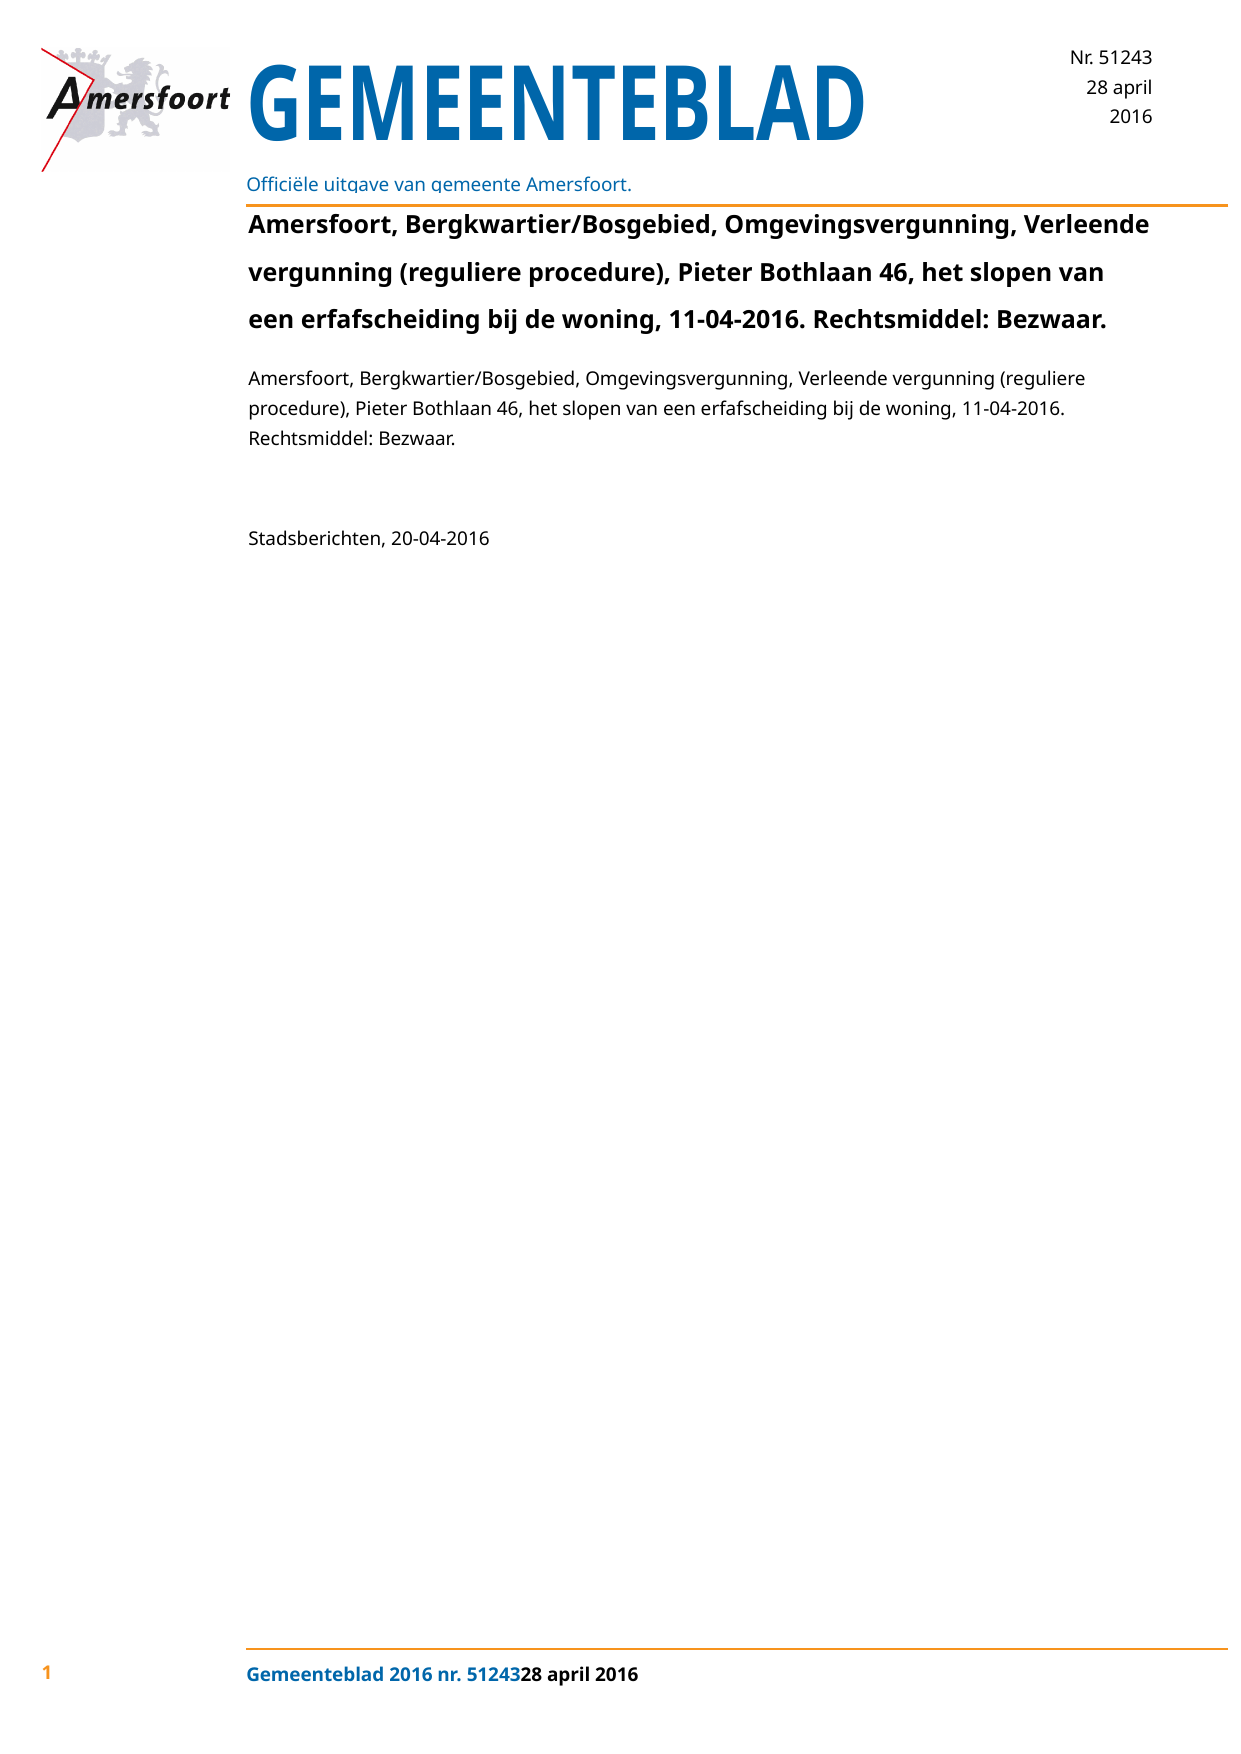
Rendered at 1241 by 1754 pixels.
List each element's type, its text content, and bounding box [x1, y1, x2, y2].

picture [41, 47, 231, 172]
text Amersfoort, Bergkwartier/Bosgebied, Omgevingsvergunning, Verleende vergunning (reguliere procedure), Pieter Bothlaan 46, het slopen van een erfafscheiding bij de woning, 11-04-2016. Rechtsmiddel: Bezwaar. [248, 366, 1152, 450]
text Stadsberichten, 20-04-2016 [248, 526, 1152, 551]
text Amersfoort, Bergkwartier/Bosgebied, Omgevingsvergunning, Verleende vergunning (reguliere procedure), Pieter Bothlaan 46, het slopen van een erfafscheiding bij de woning, 11-04-2016. Rechtsmiddel: Bezwaar. [248, 207, 1152, 336]
